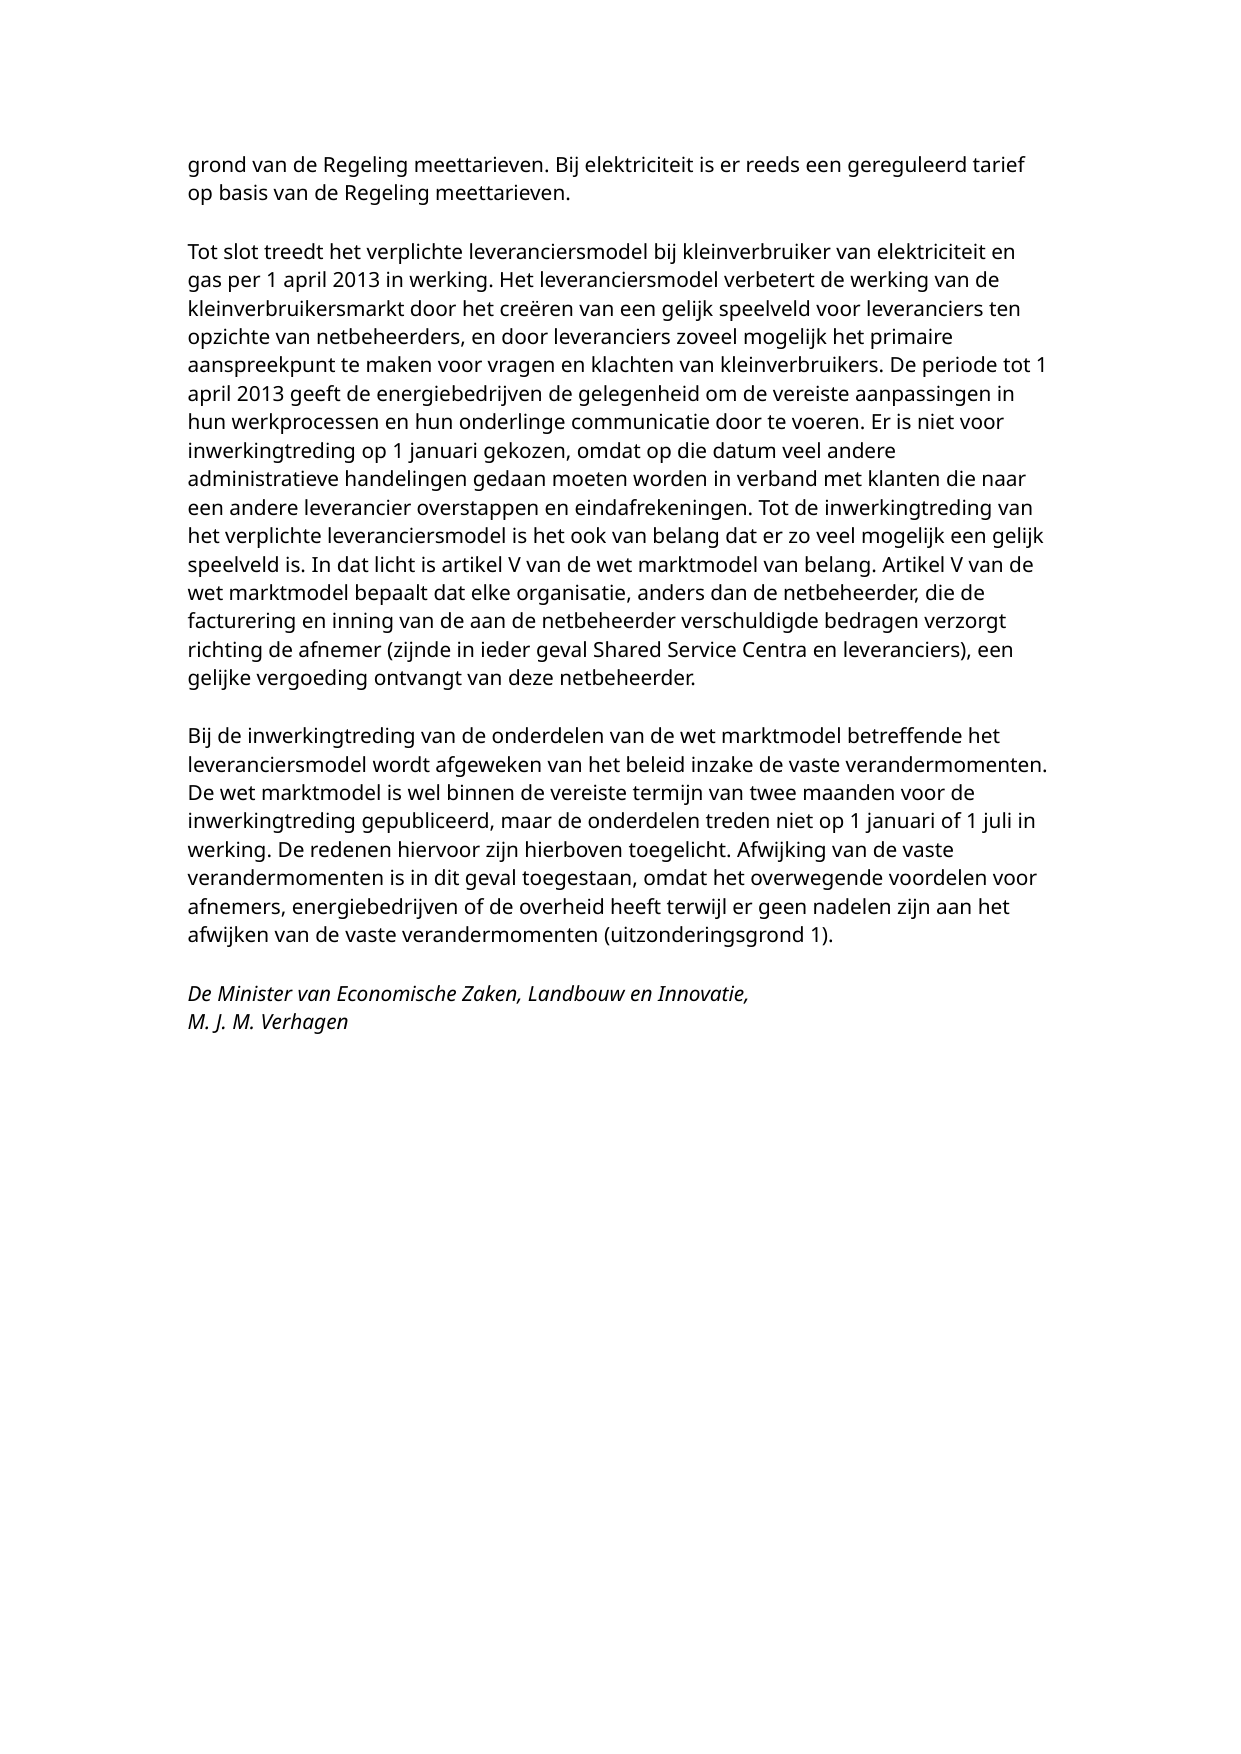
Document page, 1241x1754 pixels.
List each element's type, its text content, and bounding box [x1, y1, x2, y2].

text Bij de inwerkingtreding van de onderdelen van de wet marktmodel betreffende het leveranciersmodel wordt afgeweken van het beleid inzake de vaste verandermomenten. De wet marktmodel is wel binnen de vereiste termijn van twee maanden voor de inwerkingtreding gepubliceerd, maar de onderdelen treden niet op 1 januari of 1 juli in werking. De redenen hiervoor zijn hierboven toegelicht. Afwijking van de vaste verandermomenten is in dit geval toegestaan, omdat het overwegende voordelen voor afnemers, energiebedrijven of de overheid heeft terwijl er geen nadelen zijn aan het afwijken van de vaste verandermomenten (uitzonderingsgrond 1). [187, 721, 1053, 949]
text De Minister van Economische Zaken, Landbouw en Innovatie, [187, 979, 1053, 1007]
text M. J. M. Verhagen [187, 1007, 1053, 1036]
text grond van de Regeling meettarieven. Bij elektriciteit is er reeds een gereguleerd tarief op basis van de Regeling meettarieven. [187, 150, 1053, 207]
text Tot slot treedt het verplichte leveranciersmodel bij kleinverbruiker van elektriciteit en gas per 1 april 2013 in werking. Het leveranciersmodel verbetert de werking van de kleinverbruikersmarkt door het creëren van een gelijk speelveld voor leveranciers ten opzichte van netbeheerders, en door leveranciers zoveel mogelijk het primaire aanspreekpunt te maken voor vragen en klachten van kleinverbruikers. De periode tot 1 april 2013 geeft de energiebedrijven de gelegenheid om de vereiste aanpassingen in hun werkprocessen en hun onderlinge communicatie door te voeren. Er is niet voor inwerkingtreding op 1 januari gekozen, omdat op die datum veel andere administratieve handelingen gedaan moeten worden in verband met klanten die naar een andere leverancier overstappen en eindafrekeningen. Tot de inwerkingtreding van het verplichte leveranciersmodel is het ook van belang dat er zo veel mogelijk een gelijk speelveld is. In dat licht is artikel V van de wet marktmodel van belang. Artikel V van de wet marktmodel bepaalt dat elke organisatie, anders dan de netbeheerder, die de facturering en inning van de aan de netbeheerder verschuldigde bedragen verzorgt richting de afnemer (zijnde in ieder geval Shared Service Centra en leveranciers), een gelijke vergoeding ontvangt van deze netbeheerder. [187, 237, 1053, 692]
